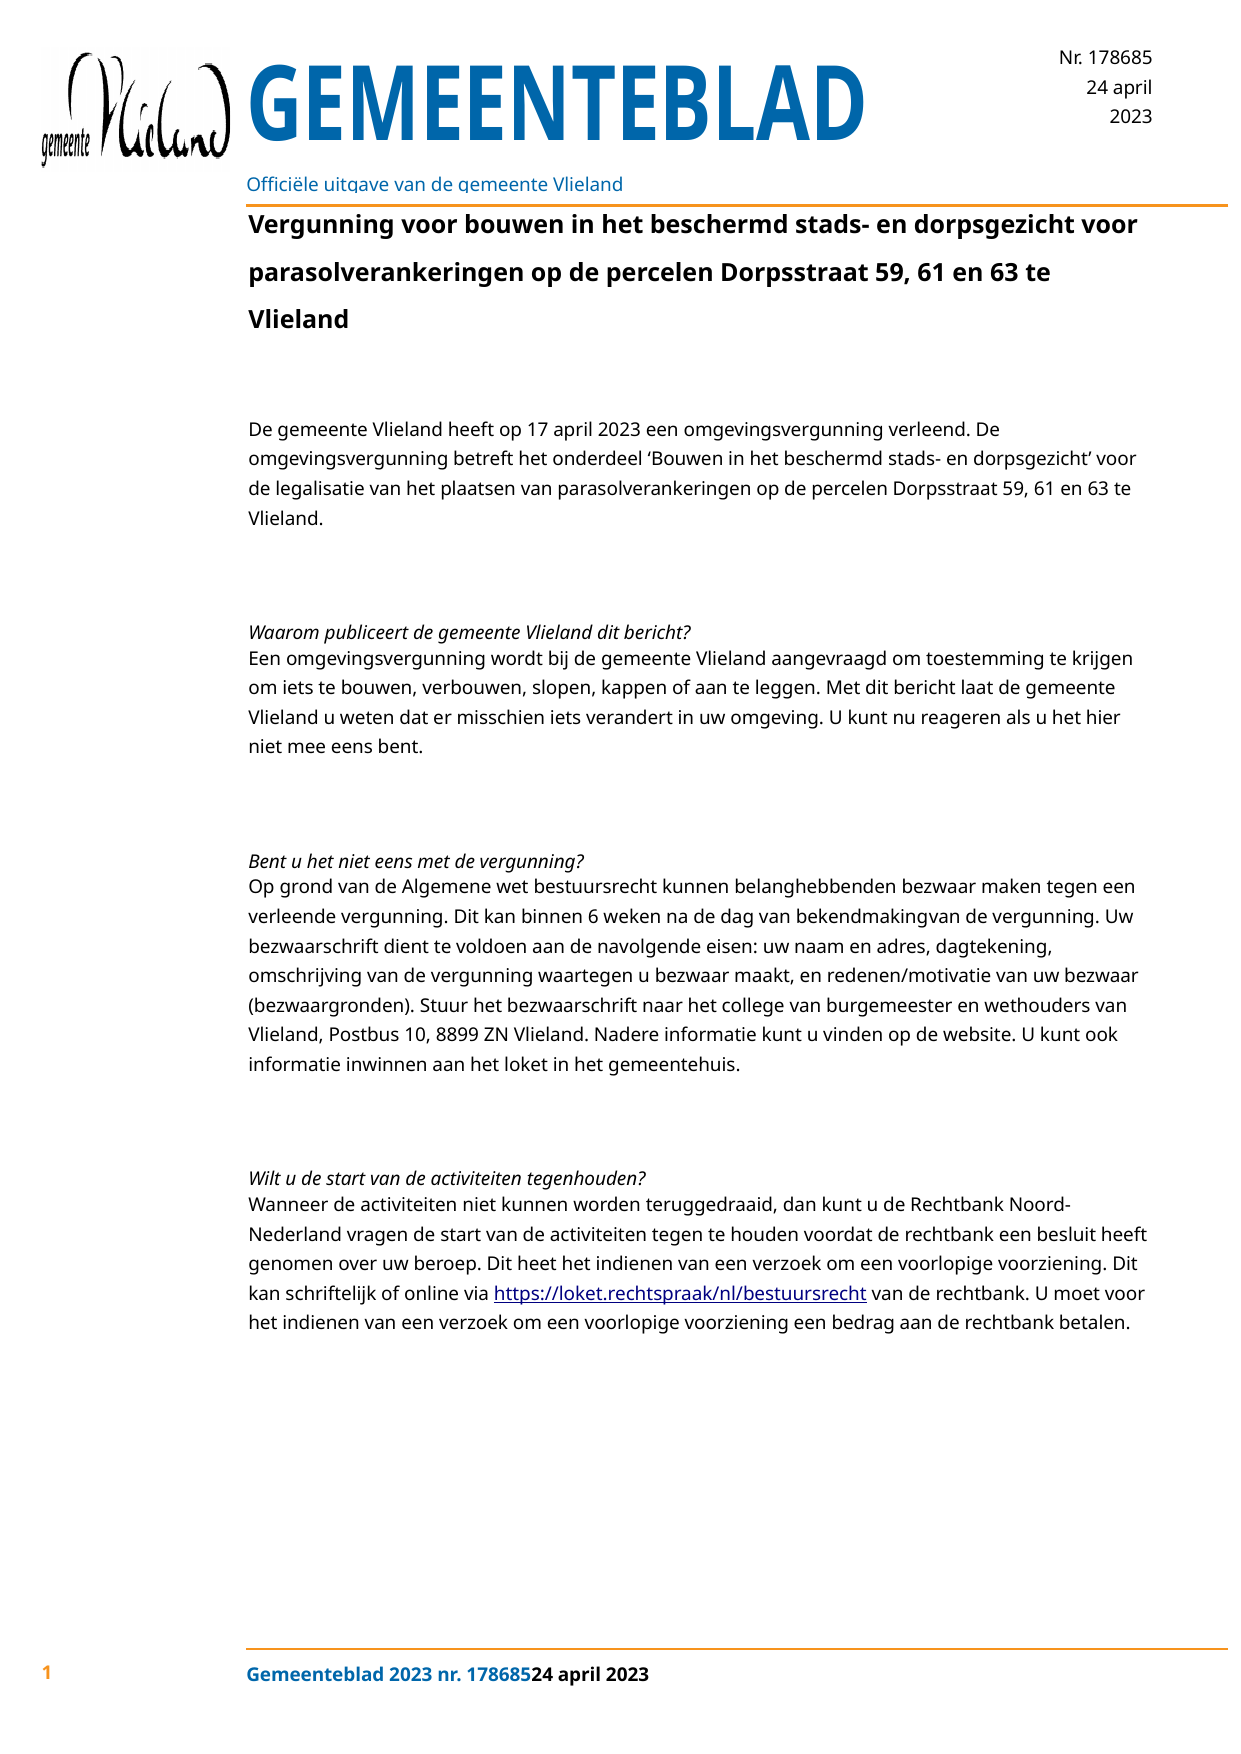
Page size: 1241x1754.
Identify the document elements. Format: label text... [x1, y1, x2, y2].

text Vergunning voor bouwen in het beschermd stads- en dorpsgezicht voor parasolverankeringen op de percelen Dorpsstraat 59, 61 en 63 te Vlieland [248, 207, 1152, 336]
text Wanneer de activiteiten niet kunnen worden teruggedraaid, dan kunt u de Rechtbank Noord-Nederland vragen de start van de activiteiten tegen te houden voordat de rechtbank een besluit heeft genomen over uw beroep. Dit heet het indienen van een verzoek om een voorlopige voorziening. Dit kan schriftelijk of online via https://loket.rechtspraak/nl/bestuursrecht van de rechtbank. U moet voor het indienen van een verzoek om een voorlopige voorziening een bedrag aan de rechtbank betalen. [248, 1191, 1152, 1335]
text Een omgevingsvergunning wordt bij de gemeente Vlieland aangevraagd om toestemming te krijgen om iets te bouwen, verbouwen, slopen, kappen of aan te leggen. Met dit bericht laat de gemeente Vlieland u weten dat er misschien iets verandert in uw omgeving. U kunt nu reageren als u het hier niet mee eens bent. [248, 645, 1152, 759]
text De gemeente Vlieland heeft op 17 april 2023 een omgevingsvergunning verleend. De omgevingsvergunning betreft het onderdeel ‘Bouwen in het beschermd stads- en dorpsgezicht’ voor de legalisatie van het plaatsen van parasolverankeringen op de percelen Dorpsstraat 59, 61 en 63 te Vlieland. [248, 416, 1152, 530]
text Op grond van de Algemene wet bestuursrecht kunnen belanghebbenden bezwaar maken tegen een verleende vergunning. Dit kan binnen 6 weken na de dag van bekendmakingvan de vergunning. Uw bezwaarschrift dient te voldoen aan de navolgende eisen: uw naam en adres, dagtekening, omschrijving van de vergunning waartegen u bezwaar maakt, en redenen/motivatie van uw bezwaar (bezwaargronden). Stuur het bezwaarschrift naar het college van burgemeester en wethouders van Vlieland, Postbus 10, 8899 ZN Vlieland. Nadere informatie kunt u vinden op de website. U kunt ook informatie inwinnen aan het loket in het gemeentehuis. [248, 874, 1152, 1077]
text Waarom publiceert de gemeente Vlieland dit bericht? [248, 619, 1152, 645]
picture [41, 47, 231, 172]
text Bent u het niet eens met de vergunning? [248, 848, 1152, 874]
text Wilt u de start van de activiteiten tegenhouden? [248, 1166, 1152, 1191]
